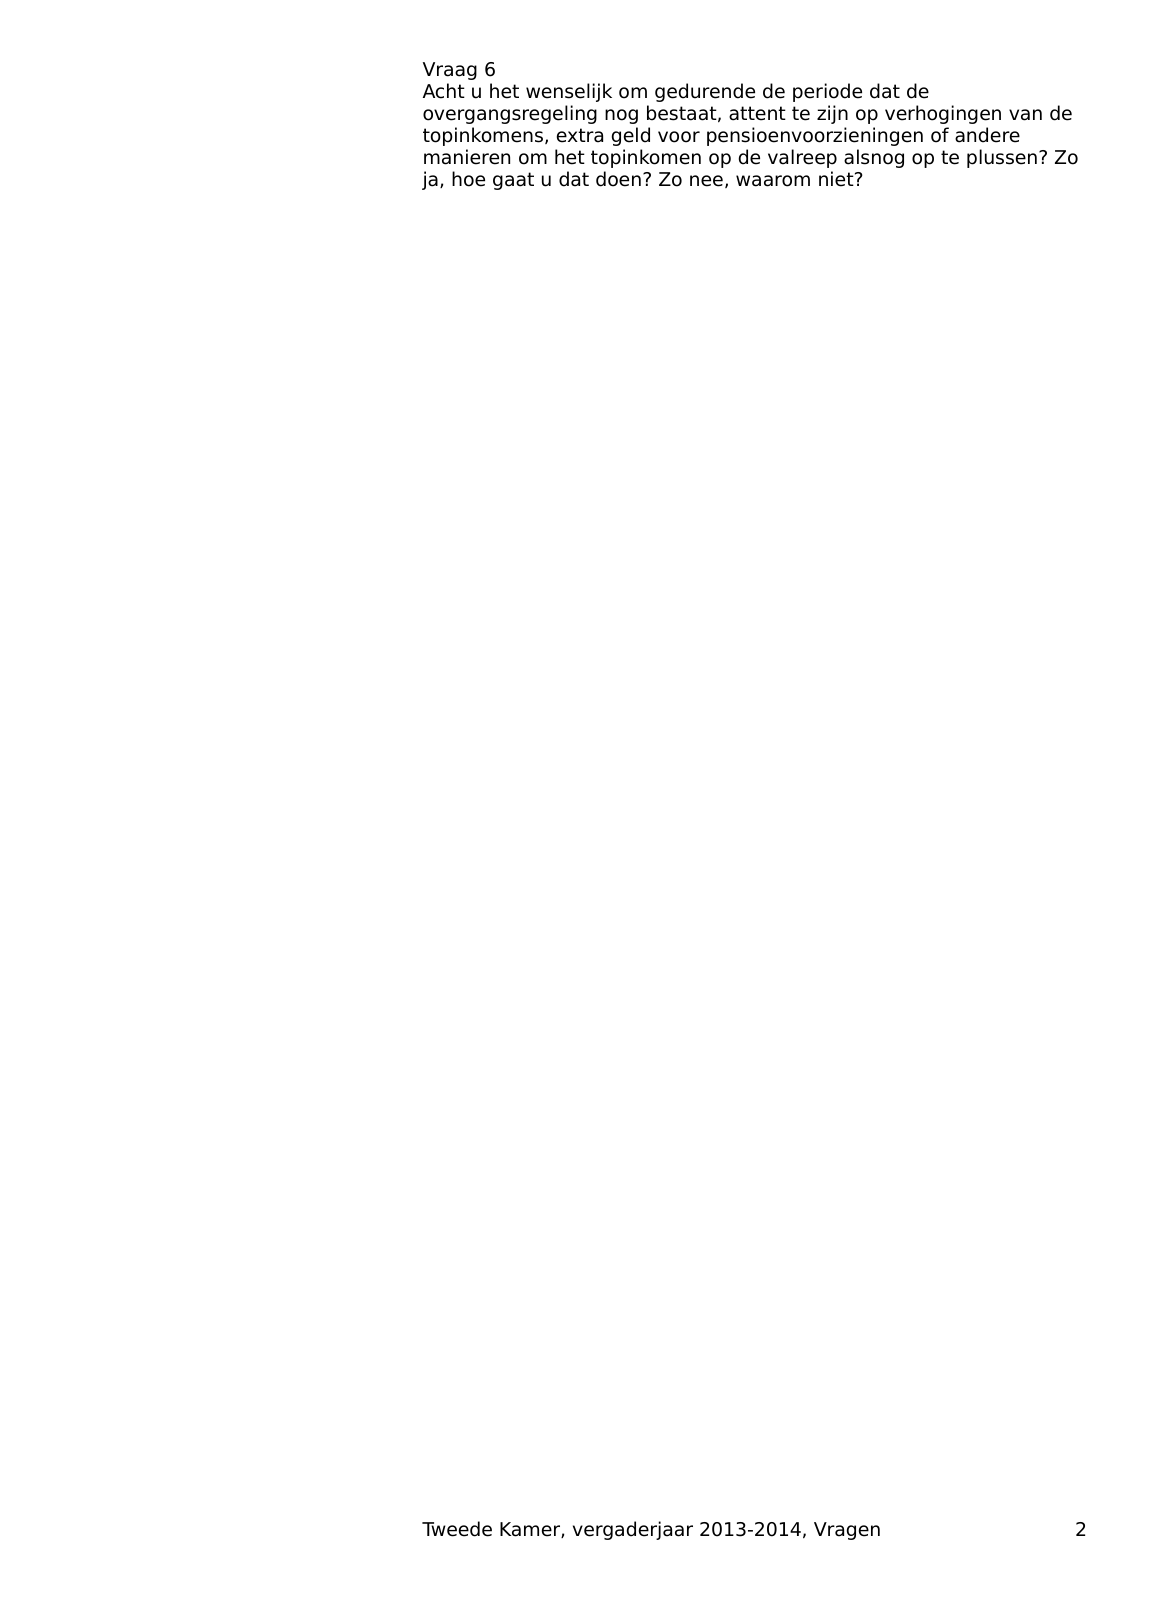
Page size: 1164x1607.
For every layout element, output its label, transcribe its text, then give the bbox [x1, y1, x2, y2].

text Vraag 6 [422, 59, 1087, 81]
text Acht u het wenselijk om gedurende de periode dat de overgangsregeling nog bestaat, attent te zijn op verhogingen van de topinkomens, extra geld voor pensioenvoorzieningen of andere manieren om het topinkomen op de valreep alsnog op te plussen? Zo ja, hoe gaat u dat doen? Zo nee, waarom niet? [422, 81, 1087, 191]
